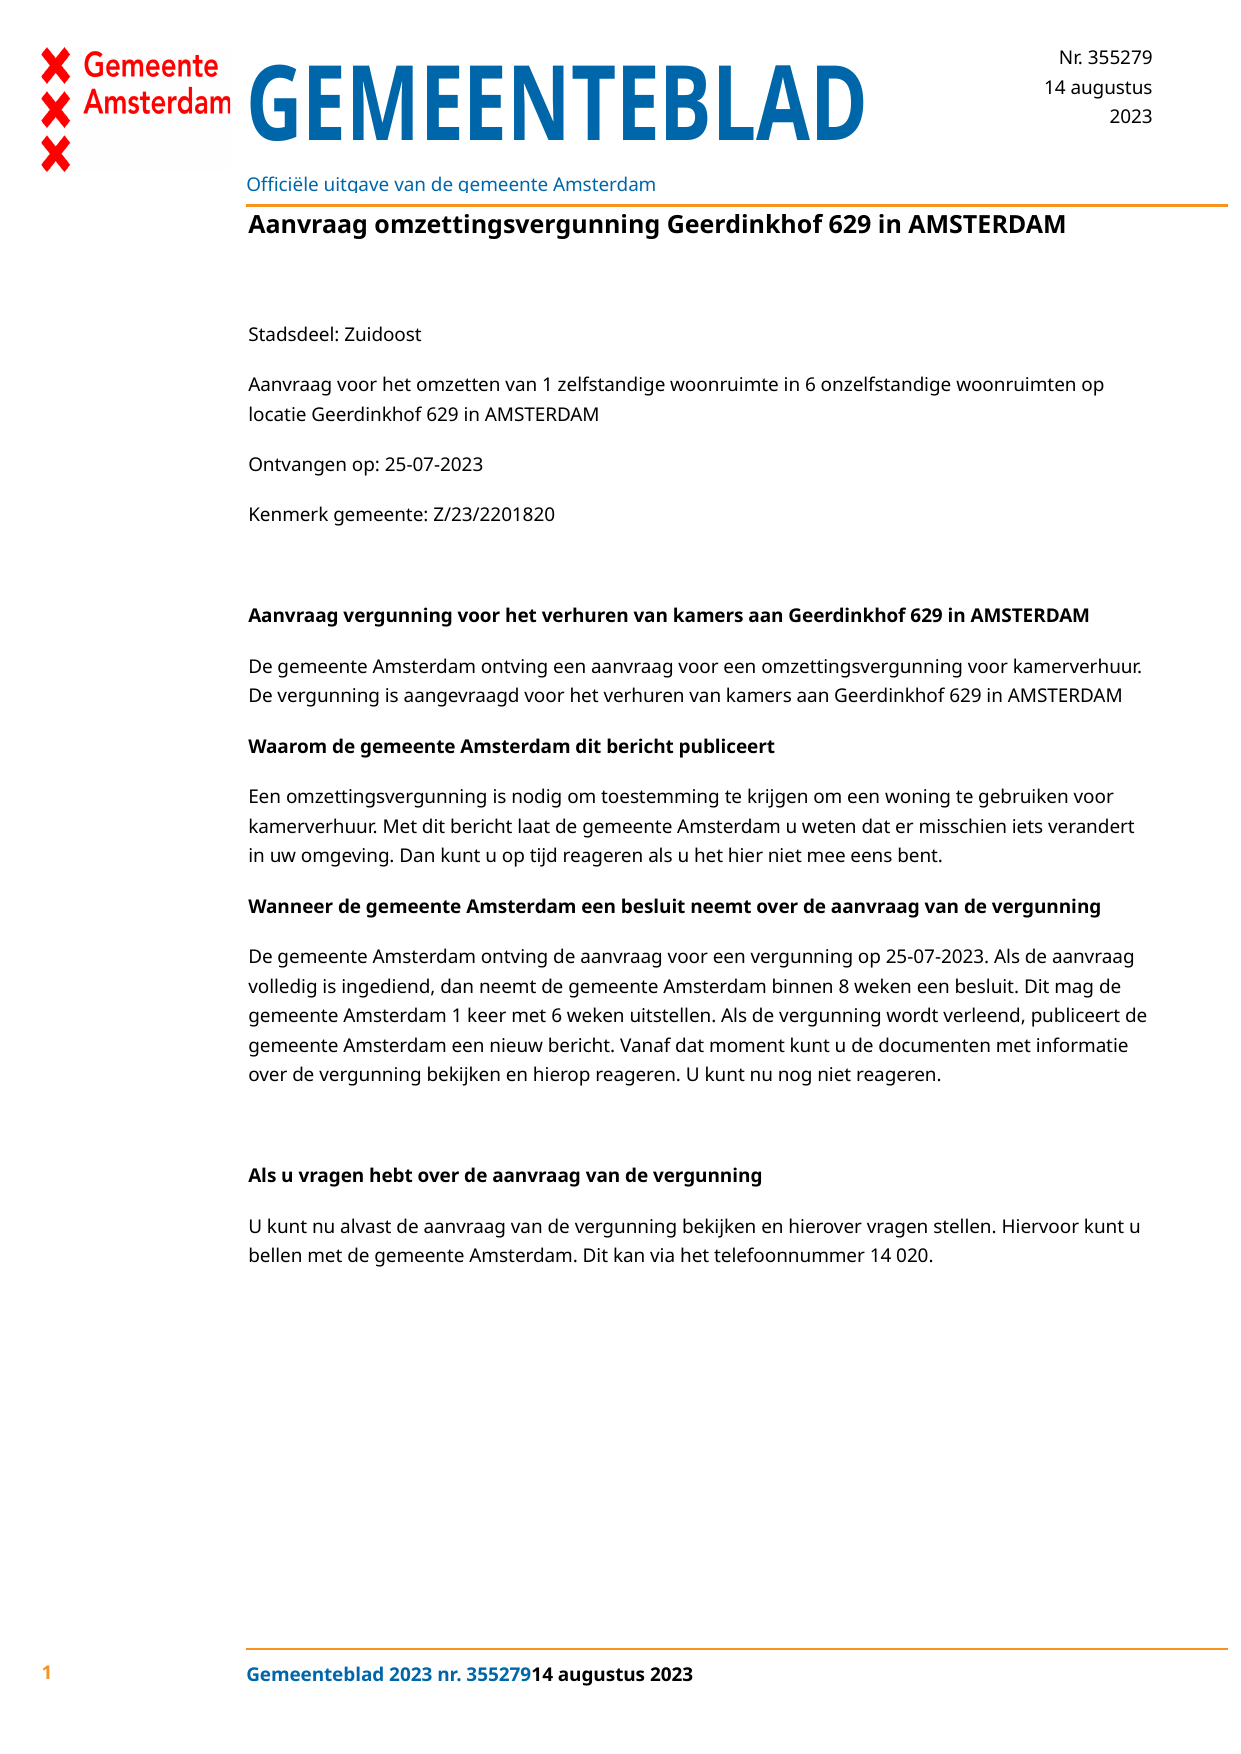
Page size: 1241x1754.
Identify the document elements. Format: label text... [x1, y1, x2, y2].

text De gemeente Amsterdam ontving een aanvraag voor een omzettingsvergunning voor kamerverhuur. De vergunning is aangevraagd voor het verhuren van kamers aan Geerdinkhof 629 in AMSTERDAM [248, 653, 1152, 708]
text U kunt nu alvast de aanvraag van de vergunning bekijken en hierover vragen stellen. Hiervoor kunt u bellen met de gemeente Amsterdam. Dit kan via het telefoonnummer 14 020. [248, 1213, 1152, 1268]
text Kenmerk gemeente: Z/23/2201820 [248, 502, 1152, 527]
picture [41, 47, 231, 172]
text Ontvangen op: 25-07-2023 [248, 451, 1152, 477]
text Waarom de gemeente Amsterdam dit bericht publiceert [248, 733, 1152, 758]
text Aanvraag vergunning voor het verhuren van kamers aan Geerdinkhof 629 in AMSTERDAM [248, 602, 1152, 628]
text Als u vragen hebt over de aanvraag van de vergunning [248, 1162, 1152, 1188]
text De gemeente Amsterdam ontving de aanvraag voor een vergunning op 25-07-2023. Als de aanvraag volledig is ingediend, dan neemt de gemeente Amsterdam binnen 8 weken een besluit. Dit mag de gemeente Amsterdam 1 keer met 6 weken uitstellen. Als de vergunning wordt verleend, publiceert de gemeente Amsterdam een nieuw bericht. Vanaf dat moment kunt u de documenten met informatie over de vergunning bekijken en hierop reageren. U kunt nu nog niet reageren. [248, 943, 1152, 1087]
text Een omzettingsvergunning is nodig om toestemming te krijgen om een woning te gebruiken voor kamerverhuur. Met dit bericht laat de gemeente Amsterdam u weten dat er misschien iets verandert in uw omgeving. Dan kunt u op tijd reageren als u het hier niet mee eens bent. [248, 783, 1152, 868]
text Aanvraag omzettingsvergunning Geerdinkhof 629 in AMSTERDAM [248, 207, 1152, 241]
text Stadsdeel: Zuidoost [248, 321, 1152, 346]
text Aanvraag voor het omzetten van 1 zelfstandige woonruimte in 6 onzelfstandige woonruimten op locatie Geerdinkhof 629 in AMSTERDAM [248, 371, 1152, 426]
text Wanneer de gemeente Amsterdam een besluit neemt over de aanvraag van de vergunning [248, 893, 1152, 918]
